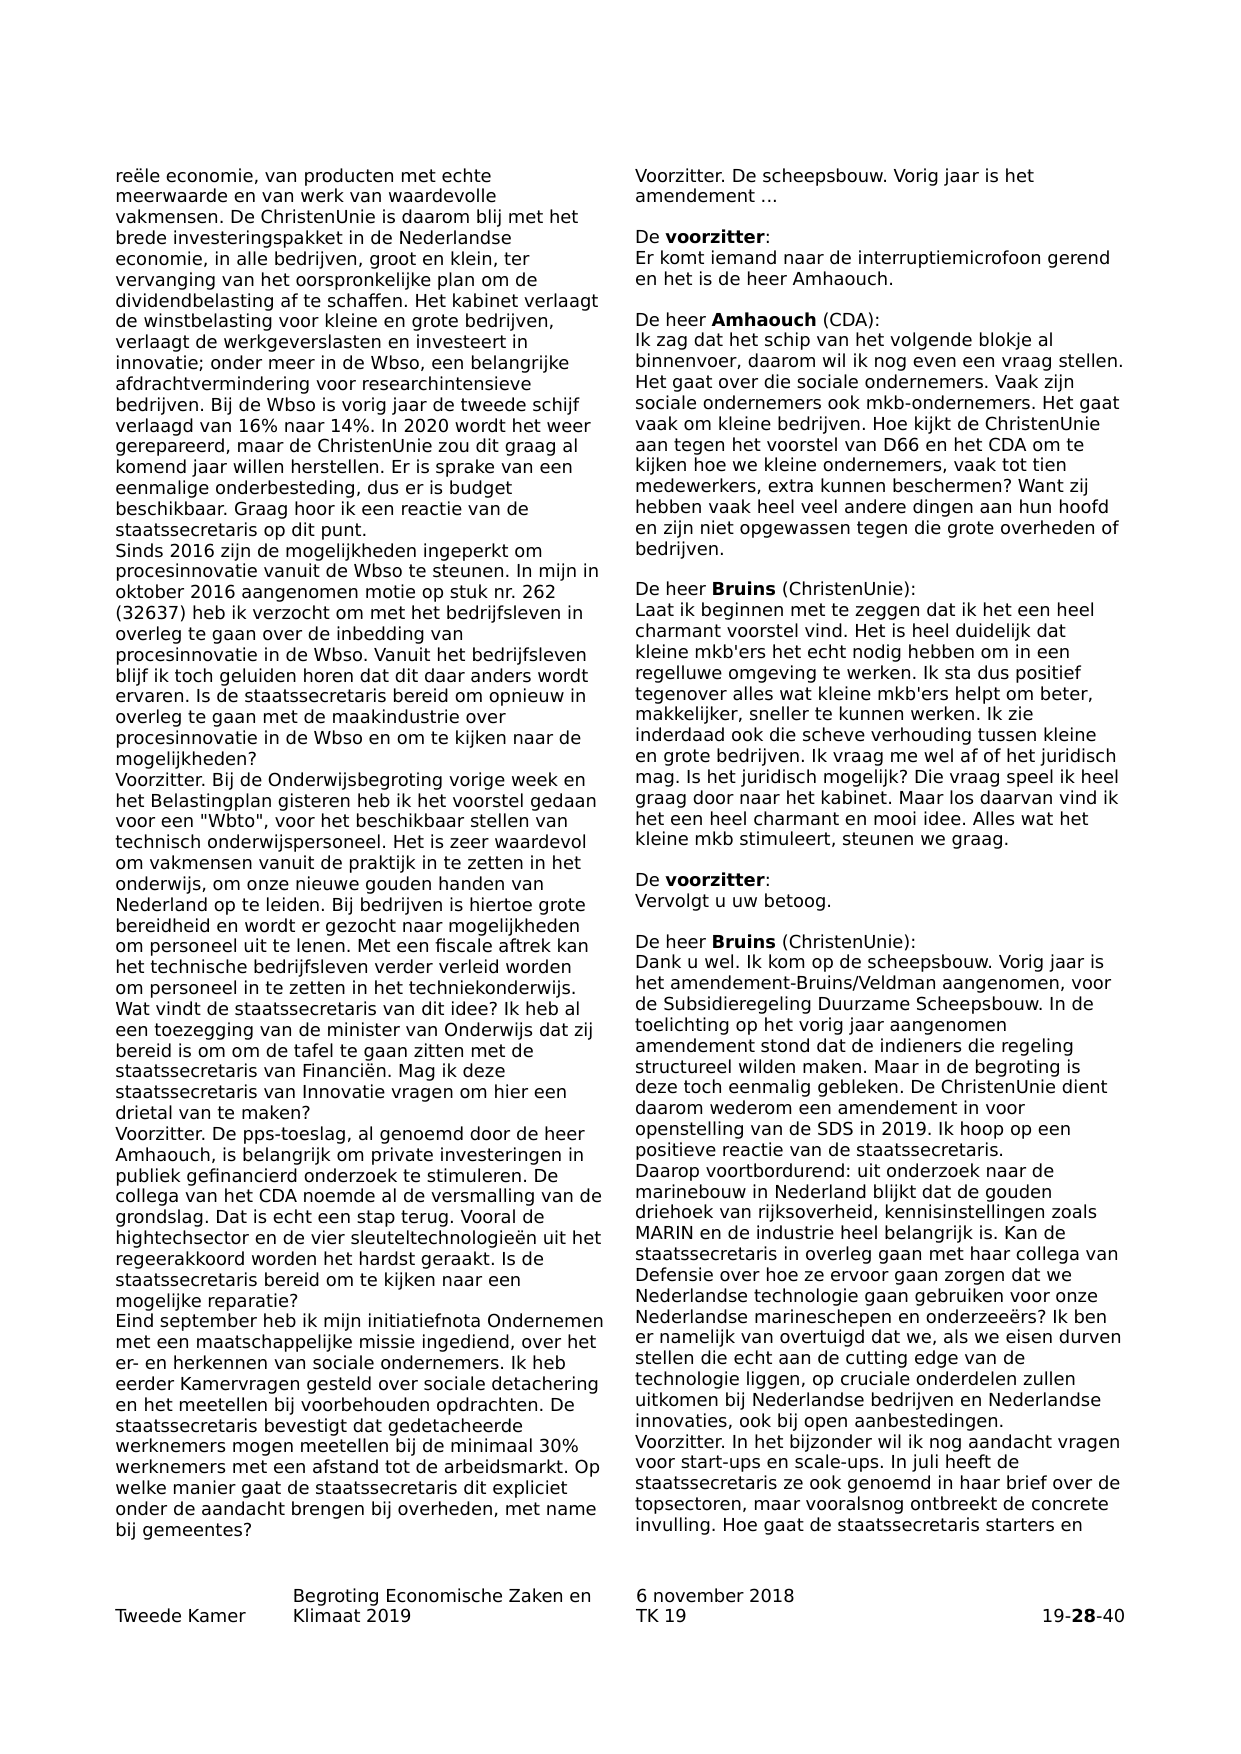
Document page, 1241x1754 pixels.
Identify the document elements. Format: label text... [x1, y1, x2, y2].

text Ik zag dat het schip van het volgende blokje al binnenvoer, daarom wil ik nog even een vraag stellen. Het gaat over die sociale ondernemers. Vaak zijn sociale ondernemers ook mkb-ondernemers. Het gaat vaak om kleine bedrijven. Hoe kijkt de ChristenUnie aan tegen het voorstel van D66 en het CDA om te kijken hoe we kleine ondernemers, vaak tot tien medewerkers, extra kunnen beschermen? Want zij hebben vaak heel veel andere dingen aan hun hoofd en zijn niet opgewassen tegen die grote overheden of bedrijven. [635, 330, 1125, 559]
text Voorzitter. De pps-toeslag, al genoemd door de heer Amhaouch, is belangrijk om private investeringen in publiek gefinancierd onderzoek te stimuleren. De collega van het CDA noemde al de versmalling van de grondslag. Dat is echt een stap terug. Vooral de hightechsector en de vier sleuteltechnologieën uit het regeerakkoord worden het hardst geraakt. Is de staatssecretaris bereid om te kijken naar een mogelijke reparatie? [115, 1124, 605, 1311]
text Voorzitter. Bij de Onderwijsbegroting vorige week en het Belastingplan gisteren heb ik het voorstel gedaan voor een "Wbto", voor het beschikbaar stellen van technisch onderwijspersoneel. Het is zeer waardevol om vakmensen vanuit de praktijk in te zetten in het onderwijs, om onze nieuwe gouden handen van Nederland op te leiden. Bij bedrijven is hiertoe grote bereidheid en wordt er gezocht naar mogelijkheden om personeel uit te lenen. Met een fiscale aftrek kan het technische bedrijfsleven verder verleid worden om personeel in te zetten in het techniekonderwijs. Wat vindt de staatssecretaris van dit idee? Ik heb al een toezegging van de minister van Onderwijs dat zij bereid is om om de tafel te gaan zitten met de staatssecretaris van Financiën. Mag ik deze staatssecretaris van Innovatie vragen om hier een drietal van te maken? [115, 769, 605, 1124]
text Eind september heb ik mijn initiatiefnota Ondernemen met een maatschappelijke missie ingediend, over het er- en herkennen van sociale ondernemers. Ik heb eerder Kamervragen gesteld over sociale detachering en het meetellen bij voorbehouden opdrachten. De staatssecretaris bevestigt dat gedetacheerde werknemers mogen meetellen bij de minimaal 30% werknemers met een afstand tot de arbeidsmarkt. Op welke manier gaat de staatssecretaris dit expliciet onder de aandacht brengen bij overheden, met name bij gemeentes? [115, 1311, 605, 1540]
text Vervolgt u uw betoog. [635, 891, 1125, 912]
text Dank u wel. Ik kom op de scheepsbouw. Vorig jaar is het amendement-Bruins/Veldman aangenomen, voor de Subsidieregeling Duurzame Scheepsbouw. In de toelichting op het vorig jaar aangenomen amendement stond dat de indieners die regeling structureel wilden maken. Maar in de begroting is deze toch eenmalig gebleken. De ChristenUnie dient daarom wederom een amendement in voor openstelling van de SDS in 2019. Ik hoop op een positieve reactie van de staatssecretaris. [635, 952, 1125, 1161]
text Er komt iemand naar de interruptiemicrofoon gerend en het is de heer Amhaouch. [635, 248, 1125, 289]
text Daarop voortbordurend: uit onderzoek naar de marinebouw in Nederland blijkt dat de gouden driehoek van rijksoverheid, kennisinstellingen zoals MARIN en de industrie heel belangrijk is. Kan de staatssecretaris in overleg gaan met haar collega van Defensie over hoe ze ervoor gaan zorgen dat we Nederlandse technologie gaan gebruiken voor onze Nederlandse marineschepen en onderzeeërs? Ik ben er namelijk van overtuigd dat we, als we eisen durven stellen die echt aan de cutting edge van de technologie liggen, op cruciale onderdelen zullen uitkomen bij Nederlandse bedrijven en Nederlandse innovaties, ook bij open aanbestedingen. [635, 1161, 1125, 1431]
text De voorzitter: [635, 870, 1125, 891]
text De heer Bruins (ChristenUnie): [635, 932, 1125, 952]
text Laat ik beginnen met te zeggen dat ik het een heel charmant voorstel vind. Het is heel duidelijk dat kleine mkb'ers het echt nodig hebben om in een regelluwe omgeving te werken. Ik sta dus positief tegenover alles wat kleine mkb'ers helpt om beter, makkelijker, sneller te kunnen werken. Ik zie inderdaad ook die scheve verhouding tussen kleine en grote bedrijven. Ik vraag me wel af of het juridisch mag. Is het juridisch mogelijk? Die vraag speel ik heel graag door naar het kabinet. Maar los daarvan vind ik het een heel charmant en mooi idee. Alles wat het kleine mkb stimuleert, steunen we graag. [635, 600, 1125, 850]
text De heer Bruins (ChristenUnie): [635, 579, 1125, 600]
text reële economie, van producten met echte meerwaarde en van werk van waardevolle vakmensen. De ChristenUnie is daarom blij met het brede investeringspakket in de Nederlandse economie, in alle bedrijven, groot en klein, ter vervanging van het oorspronkelijke plan om de dividendbelasting af te schaffen. Het kabinet verlaagt de winstbelasting voor kleine en grote bedrijven, verlaagt de werkgeverslasten en investeert in innovatie; onder meer in de Wbso, een belangrijke afdrachtvermindering voor researchintensieve bedrijven. Bij de Wbso is vorig jaar de tweede schijf verlaagd van 16% naar 14%. In 2020 wordt het weer gerepareerd, maar de ChristenUnie zou dit graag al komend jaar willen herstellen. Er is sprake van een eenmalige onderbesteding, dus er is budget beschikbaar. Graag hoor ik een reactie van de staatssecretaris op dit punt. [115, 165, 605, 540]
text Voorzitter. In het bijzonder wil ik nog aandacht vragen voor start-ups en scale-ups. In juli heeft de staatssecretaris ze ook genoemd in haar brief over de topsectoren, maar vooralsnog ontbreekt de concrete invulling. Hoe gaat de staatssecretaris starters en [635, 1431, 1125, 1536]
text Voorzitter. De scheepsbouw. Vorig jaar is het amendement ... [635, 165, 1125, 207]
text De voorzitter: [635, 227, 1125, 248]
text De heer Amhaouch (CDA): [635, 309, 1125, 330]
text Sinds 2016 zijn de mogelijkheden ingeperkt om procesinnovatie vanuit de Wbso te steunen. In mijn in oktober 2016 aangenomen motie op stuk nr. 262 (32637) heb ik verzocht om met het bedrijfsleven in overleg te gaan over de inbedding van procesinnovatie in de Wbso. Vanuit het bedrijfsleven blijf ik toch geluiden horen dat dit daar anders wordt ervaren. Is de staatssecretaris bereid om opnieuw in overleg te gaan met de maakindustrie over procesinnovatie in de Wbso en om te kijken naar de mogelijkheden? [115, 540, 605, 769]
